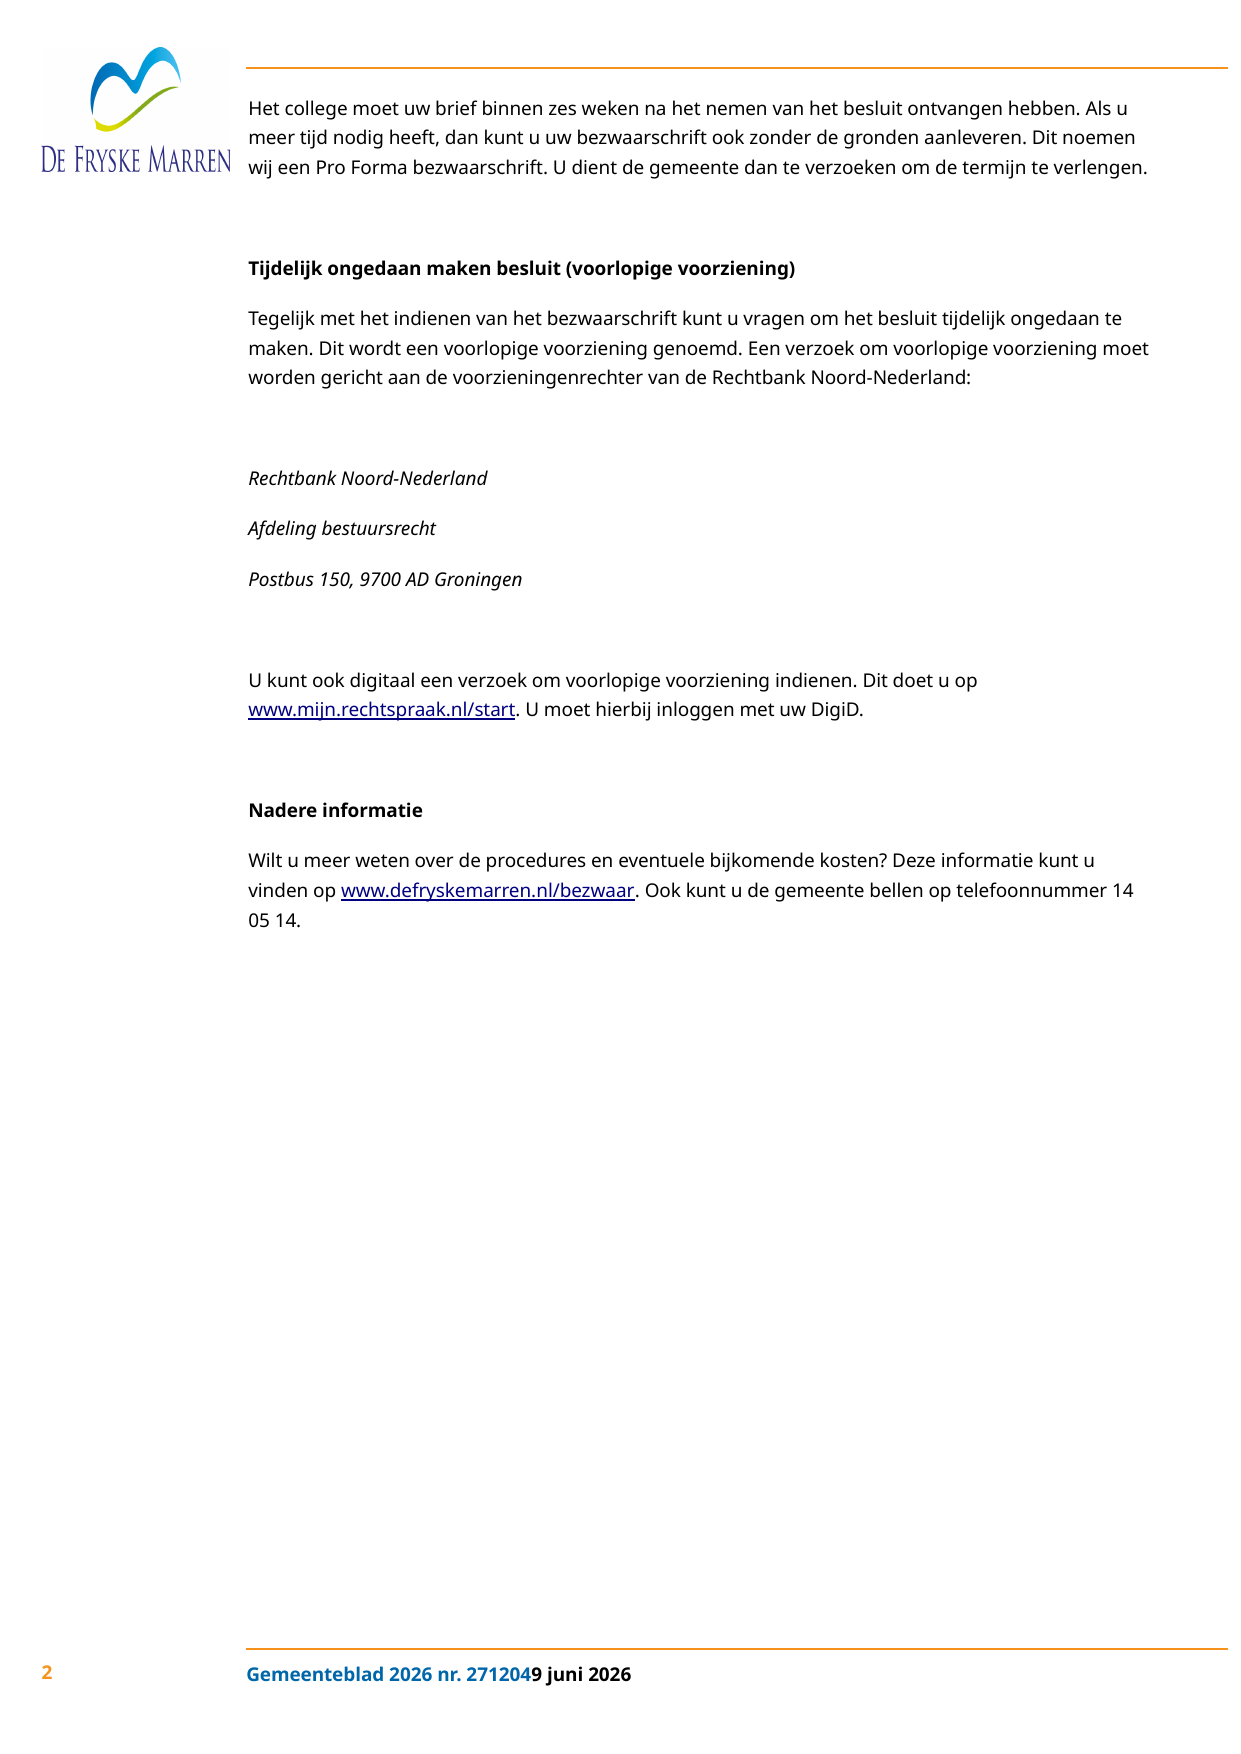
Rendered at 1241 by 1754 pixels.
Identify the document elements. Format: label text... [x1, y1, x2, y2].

text Tegelijk met het indienen van het bezwaarschrift kunt u vragen om het besluit tijdelijk ongedaan te maken. Dit wordt een voorlopige voorziening genoemd. Een verzoek om voorlopige voorziening moet worden gericht aan de voorzieningenrechter van de Rechtbank Noord-Nederland: [248, 305, 1152, 390]
text Wilt u meer weten over de procedures en eventuele bijkomende kosten? Deze informatie kunt u vinden op www.defryskemarren.nl/bezwaar. Ook kunt u de gemeente bellen op telefoonnummer 14 05 14. [248, 848, 1152, 933]
picture [41, 47, 231, 172]
text Postbus 150, 9700 AD Groningen [248, 566, 1152, 592]
text U kunt ook digitaal een verzoek om voorlopige voorziening indienen. Dit doet u op www.mijn.rechtspraak.nl/start. U moet hierbij inloggen met uw DigiD. [248, 667, 1152, 722]
text Rechtbank Noord-Nederland [248, 465, 1152, 491]
text Afdeling bestuursrecht [248, 516, 1152, 541]
text Het college moet uw brief binnen zes weken na het nemen van het besluit ontvangen hebben. Als u meer tijd nodig heeft, dan kunt u uw bezwaarschrift ook zonder de gronden aanleveren. Dit noemen wij een Pro Forma bezwaarschrift. U dient de gemeente dan te verzoeken om de termijn te verlengen. [248, 95, 1152, 180]
text Tijdelijk ongedaan maken besluit (voorlopige voorziening) [248, 255, 1152, 281]
text Nadere informatie [248, 797, 1152, 823]
